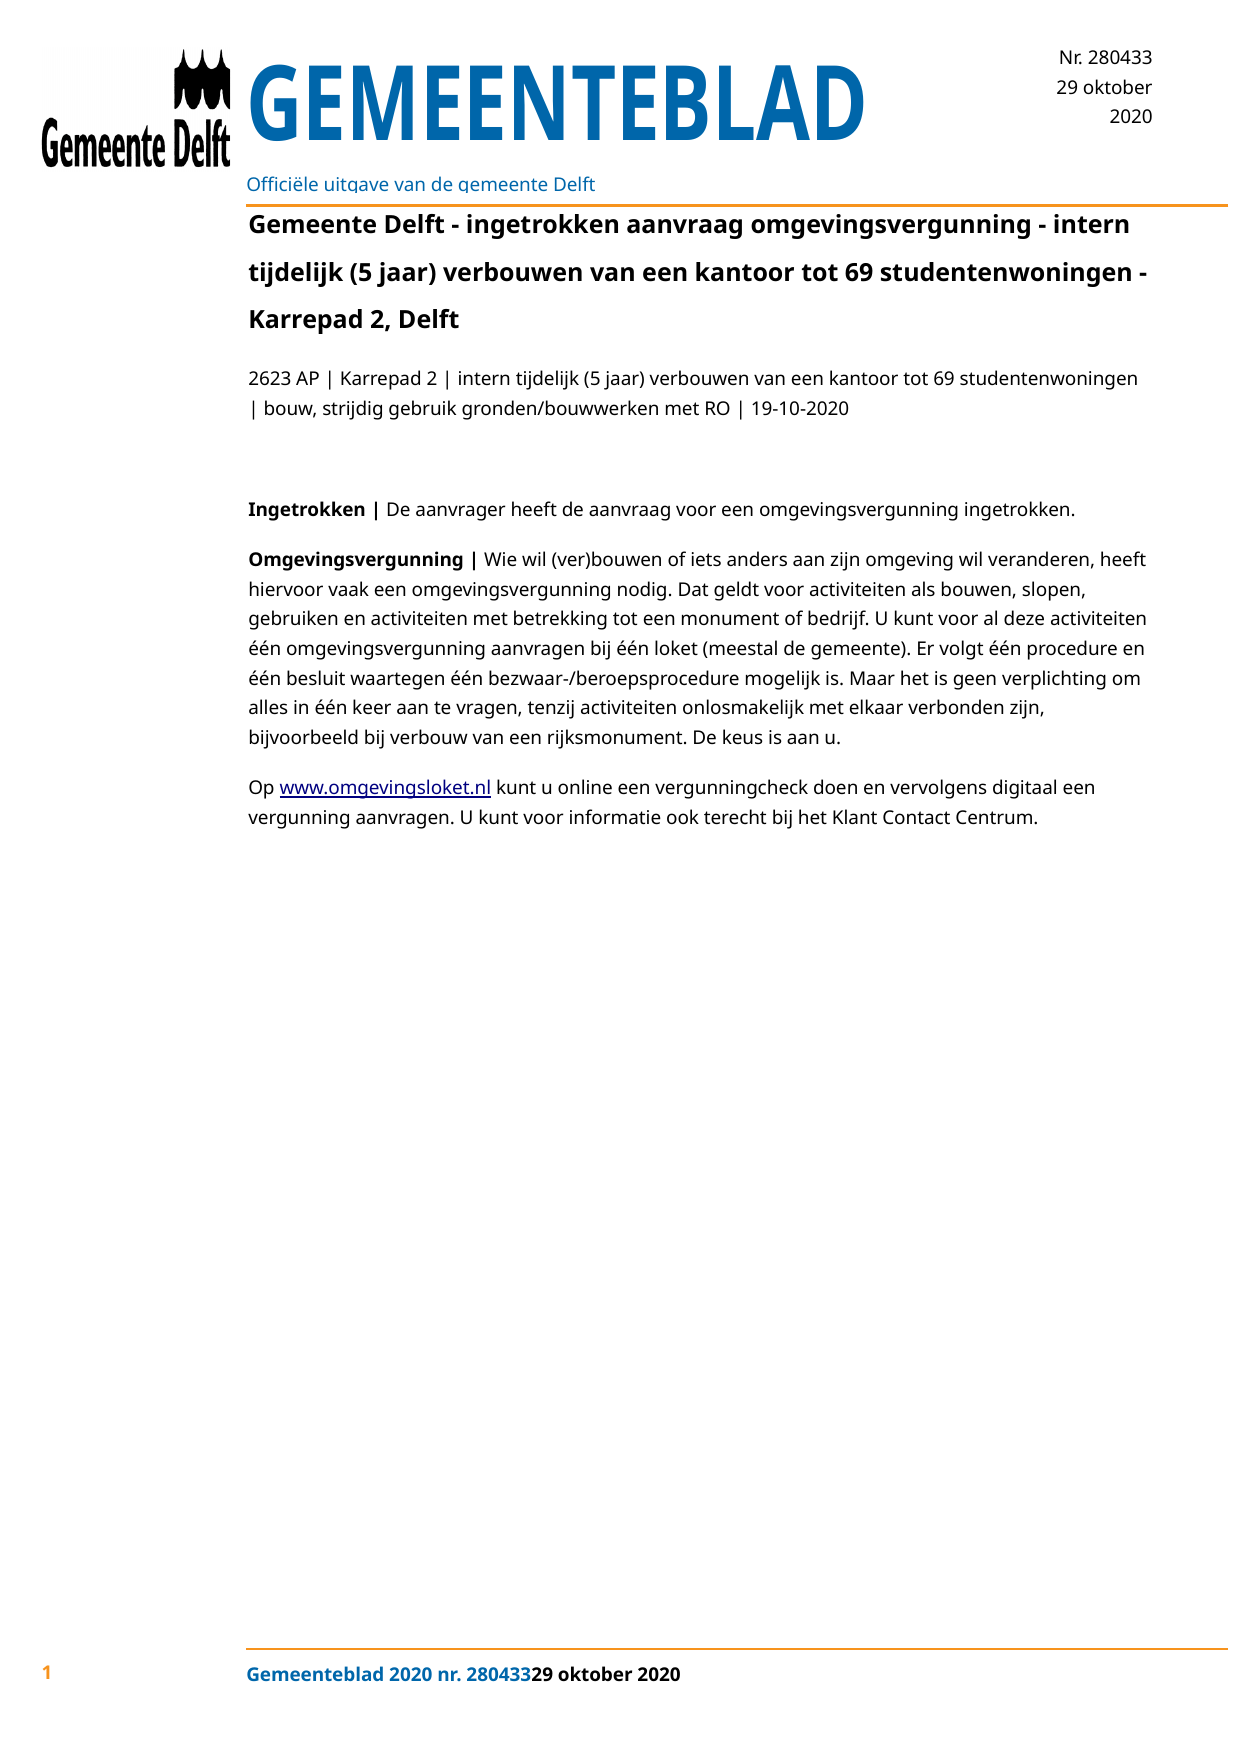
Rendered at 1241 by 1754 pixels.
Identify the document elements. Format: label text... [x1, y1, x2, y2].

text Op www.omgevingsloket.nl kunt u online een vergunningcheck doen en vervolgens digitaal een vergunning aanvragen. U kunt voor informatie ook terecht bij het Klant Contact Centrum. [248, 774, 1152, 829]
text 2623 AP | Karrepad 2 | intern tijdelijk (5 jaar) verbouwen van een kantoor tot 69 studentenwoningen | bouw, strijdig gebruik gronden/bouwwerken met RO | 19-10-2020 [248, 366, 1152, 421]
picture [41, 47, 231, 172]
text Gemeente Delft - ingetrokken aanvraag omgevingsvergunning - intern tijdelijk (5 jaar) verbouwen van een kantoor tot 69 studentenwoningen - Karrepad 2, Delft [248, 207, 1152, 336]
text Omgevingsvergunning | Wie wil (ver)bouwen of iets anders aan zijn omgeving wil veranderen, heeft hiervoor vaak een omgevingsvergunning nodig. Dat geldt voor activiteiten als bouwen, slopen, gebruiken en activiteiten met betrekking tot een monument of bedrijf. U kunt voor al deze activiteiten één omgevingsvergunning aanvragen bij één loket (meestal de gemeente). Er volgt één procedure en één besluit waartegen één bezwaar-/beroepsprocedure mogelijk is. Maar het is geen verplichting om alles in één keer aan te vragen, tenzij activiteiten onlosmakelijk met elkaar verbonden zijn, bijvoorbeeld bij verbouw van een rijksmonument. De keus is aan u. [248, 546, 1152, 749]
text Ingetrokken | De aanvrager heeft de aanvraag voor een omgevingsvergunning ingetrokken. [248, 496, 1152, 522]
